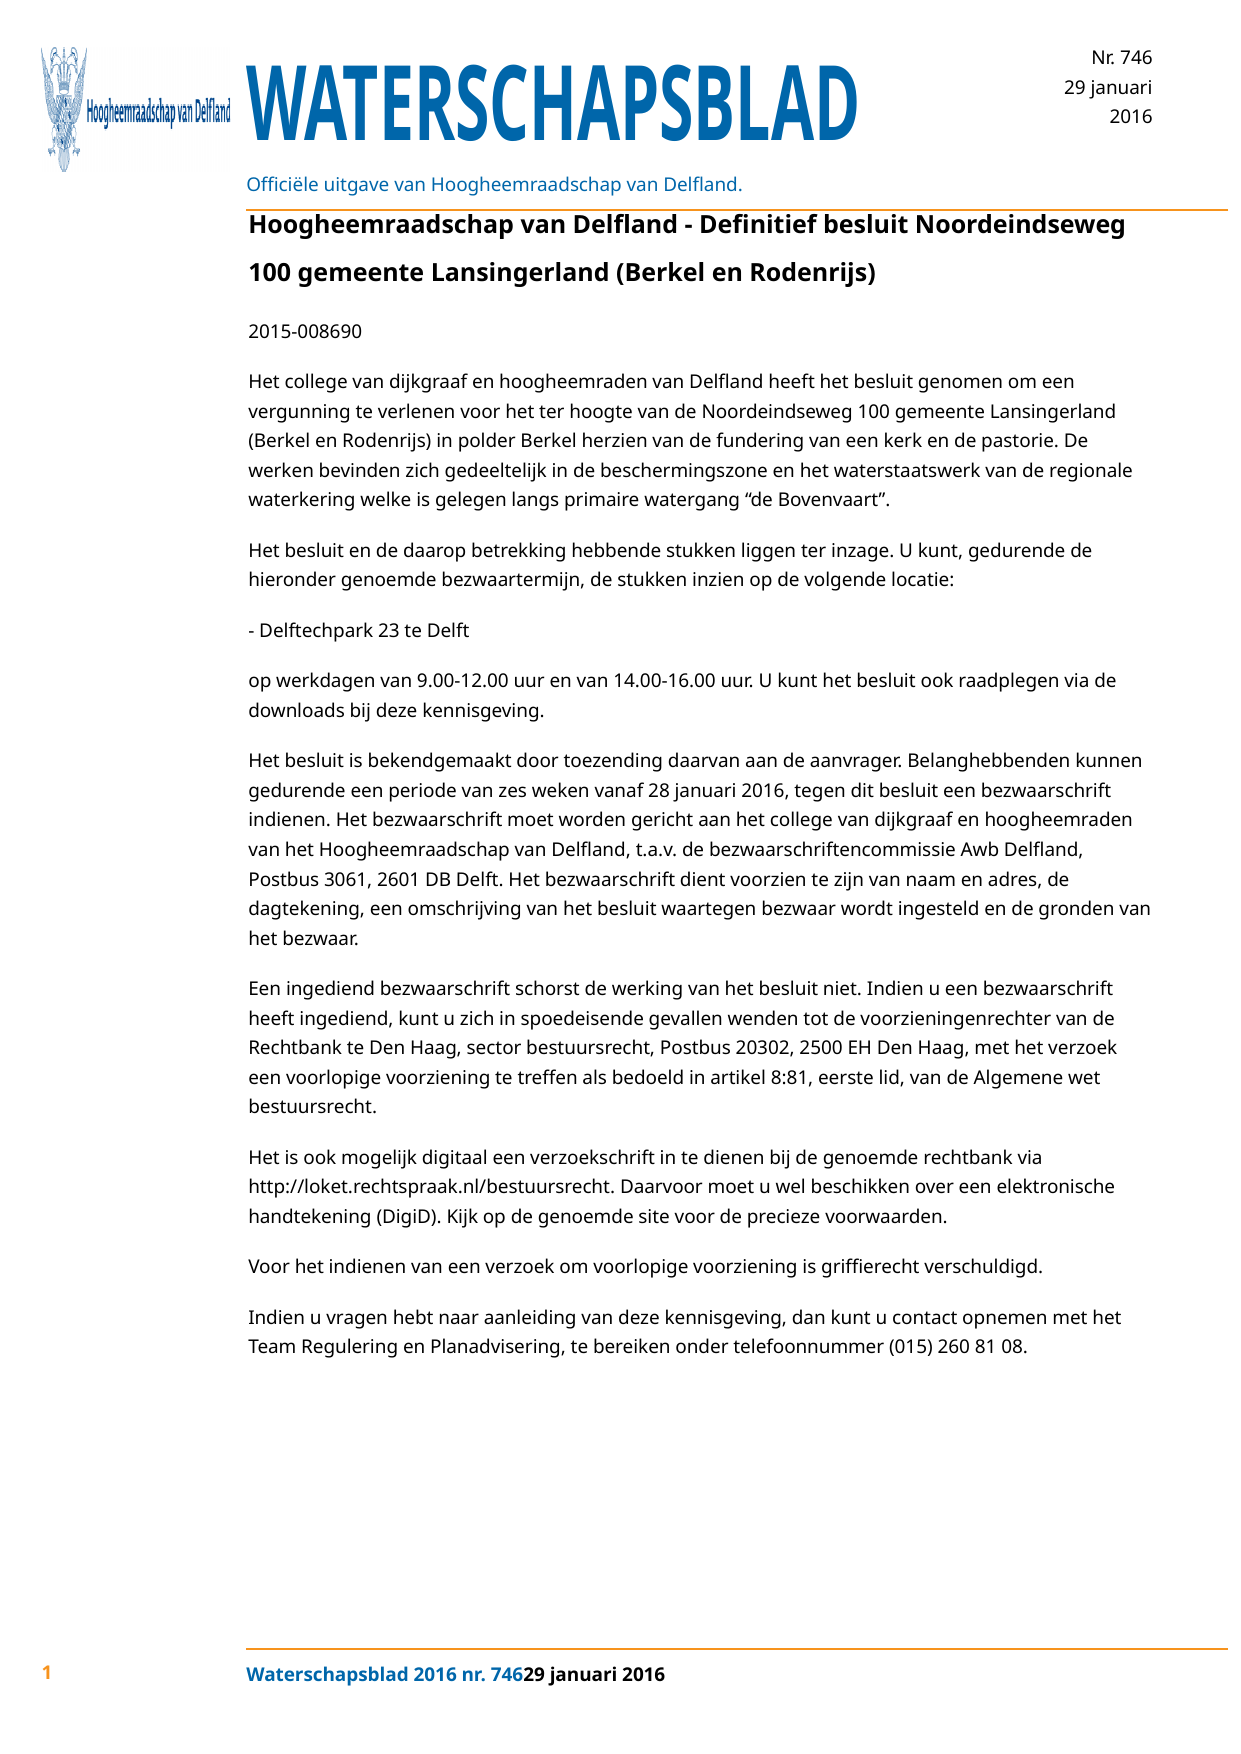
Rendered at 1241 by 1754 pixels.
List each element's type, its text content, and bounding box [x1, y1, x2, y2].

text Het is ook mogelijk digitaal een verzoekschrift in te dienen bij de genoemde rechtbank via http://loket.rechtspraak.nl/bestuursrecht. Daarvoor moet u wel beschikken over een elektronische handtekening (DigiD). Kijk op de genoemde site voor de precieze voorwaarden. [248, 1144, 1152, 1229]
text Het besluit en de daarop betrekking hebbende stukken liggen ter inzage. U kunt, gedurende de hieronder genoemde bezwaartermijn, de stukken inzien op de volgende locatie: [248, 537, 1152, 592]
text Voor het indienen van een verzoek om voorlopige voorziening is griffierecht verschuldigd. [248, 1254, 1152, 1279]
text Een ingediend bezwaarschrift schorst de werking van het besluit niet. Indien u een bezwaarschrift heeft ingediend, kunt u zich in spoedeisende gevallen wenden tot de voorzieningenrechter van de Rechtbank te Den Haag, sector bestuursrecht, Postbus 20302, 2500 EH Den Haag, met het verzoek een voorlopige voorziening te treffen als bedoeld in artikel 8:81, eerste lid, van de Algemene wet bestuursrecht. [248, 975, 1152, 1119]
text - Delftechpark 23 te Delft [248, 617, 1152, 643]
text 2015-008690 [248, 318, 1152, 344]
text Het college van dijkgraaf en hoogheemraden van Delfland heeft het besluit genomen om een vergunning te verlenen voor het ter hoogte van de Noordeindseweg 100 gemeente Lansingerland (Berkel en Rodenrijs) in polder Berkel herzien van de fundering van een kerk en de pastorie. De werken bevinden zich gedeeltelijk in de beschermingszone en het waterstaatswerk van de regionale waterkering welke is gelegen langs primaire watergang “de Bovenvaart”. [248, 368, 1152, 512]
text Indien u vragen hebt naar aanleiding van deze kennisgeving, dan kunt u contact opnemen met het Team Regulering en Planadvisering, te bereiken onder telefoonnummer (015) 260 81 08. [248, 1304, 1152, 1359]
text op werkdagen van 9.00-12.00 uur en van 14.00-16.00 uur. U kunt het besluit ook raadplegen via de downloads bij deze kennisgeving. [248, 667, 1152, 723]
picture [41, 47, 231, 172]
text Hoogheemraadschap van Delfland - Definitief besluit Noordeindseweg 100 gemeente Lansingerland (Berkel en Rodenrijs) [248, 211, 1152, 288]
text Het besluit is bekendgemaakt door toezending daarvan aan de aanvrager. Belanghebbenden kunnen gedurende een periode van zes weken vanaf 28 januari 2016, tegen dit besluit een bezwaarschrift indienen. Het bezwaarschrift moet worden gericht aan het college van dijkgraaf en hoogheemraden van het Hoogheemraadschap van Delfland, t.a.v. de bezwaarschriftencommissie Awb Delfland, Postbus 3061, 2601 DB Delft. Het bezwaarschrift dient voorzien te zijn van naam en adres, de dagtekening, een omschrijving van het besluit waartegen bezwaar wordt ingesteld en de gronden van het bezwaar. [248, 747, 1152, 951]
